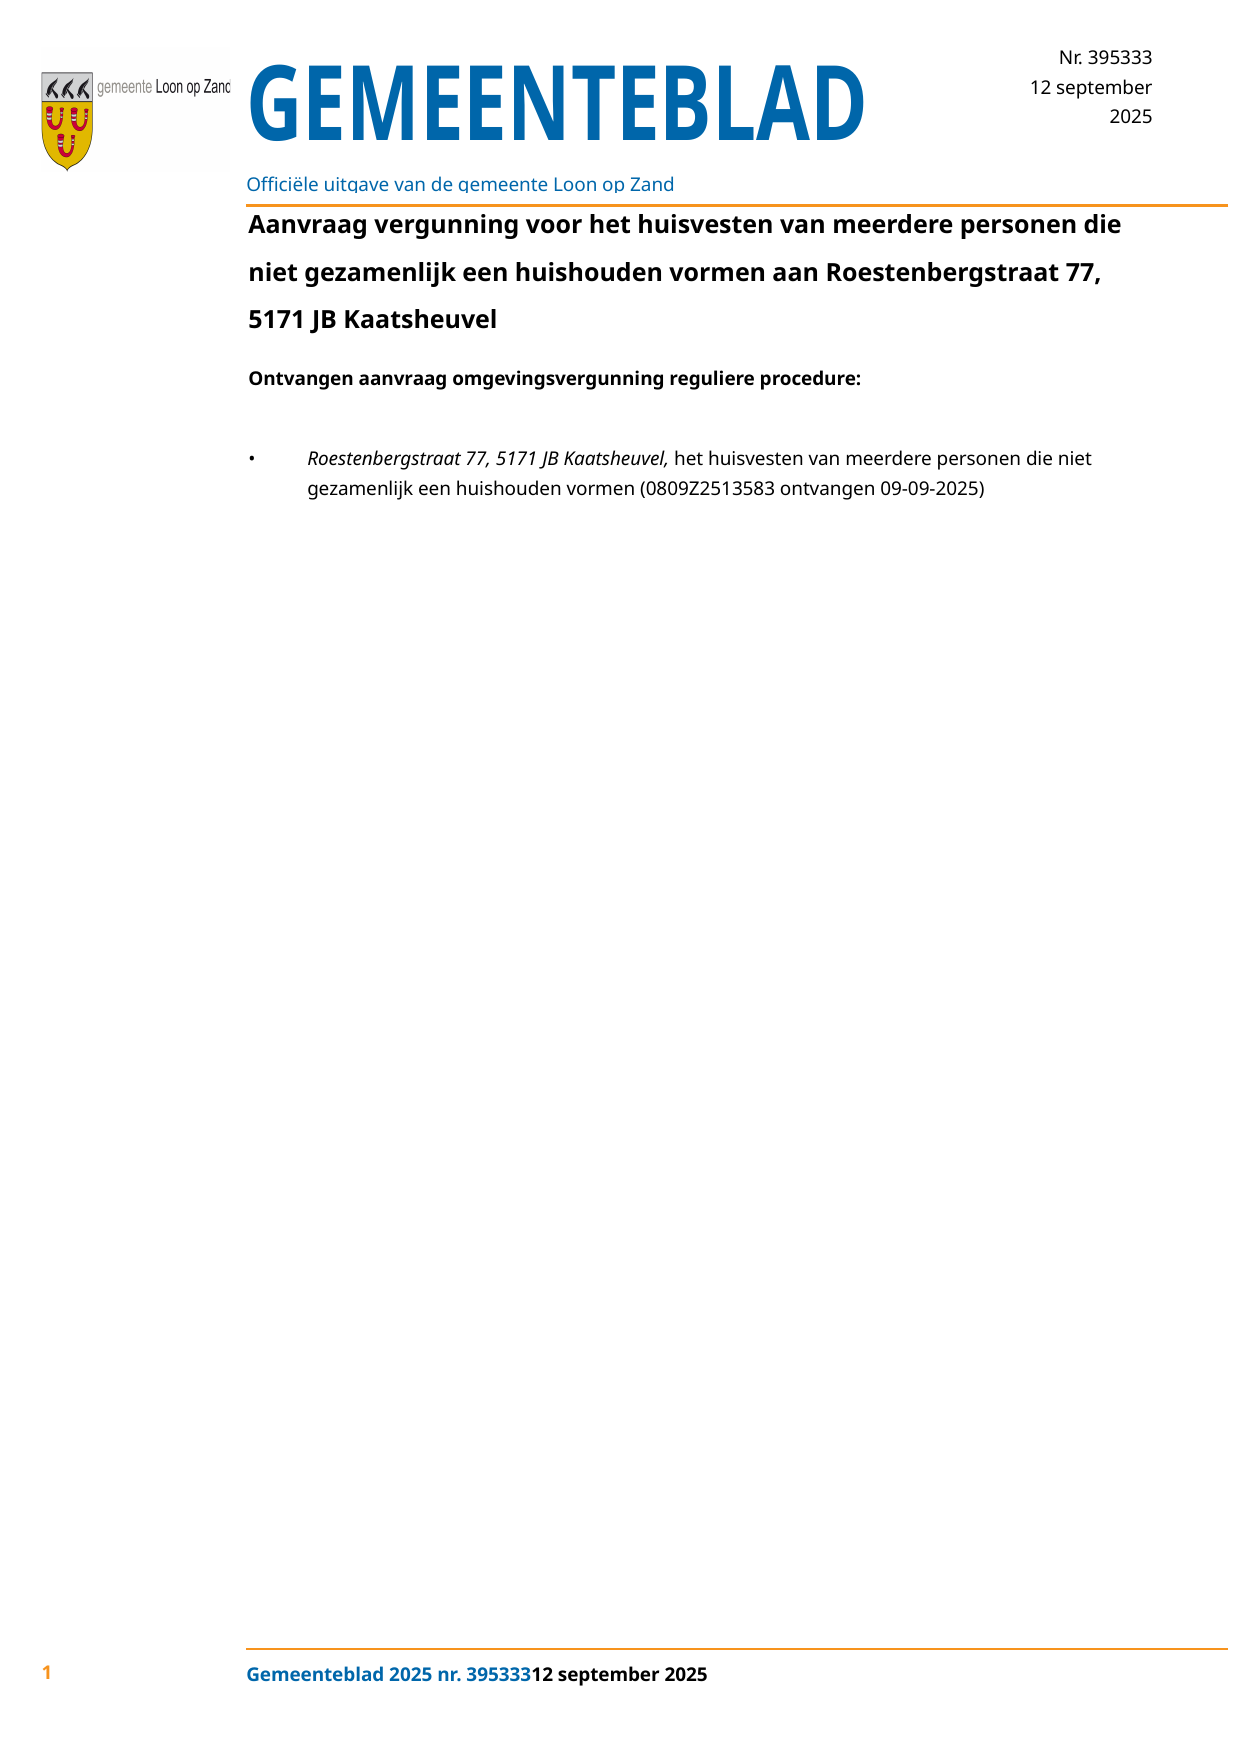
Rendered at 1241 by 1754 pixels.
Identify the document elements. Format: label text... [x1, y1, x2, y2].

text Aanvraag vergunning voor het huisvesten van meerdere personen die niet gezamenlijk een huishouden vormen aan Roestenbergstraat 77, 5171 JB Kaatsheuvel [248, 207, 1152, 336]
picture [41, 47, 231, 172]
list Roestenbergstraat 77, 5171 JB Kaatsheuvel, het huisvesten van meerdere personen die niet gezamenlijk een huishouden vormen (0809Z2513583 ontvangen 09-09-2025) [248, 446, 1152, 501]
text Ontvangen aanvraag omgevingsvergunning reguliere procedure: [248, 366, 1152, 391]
